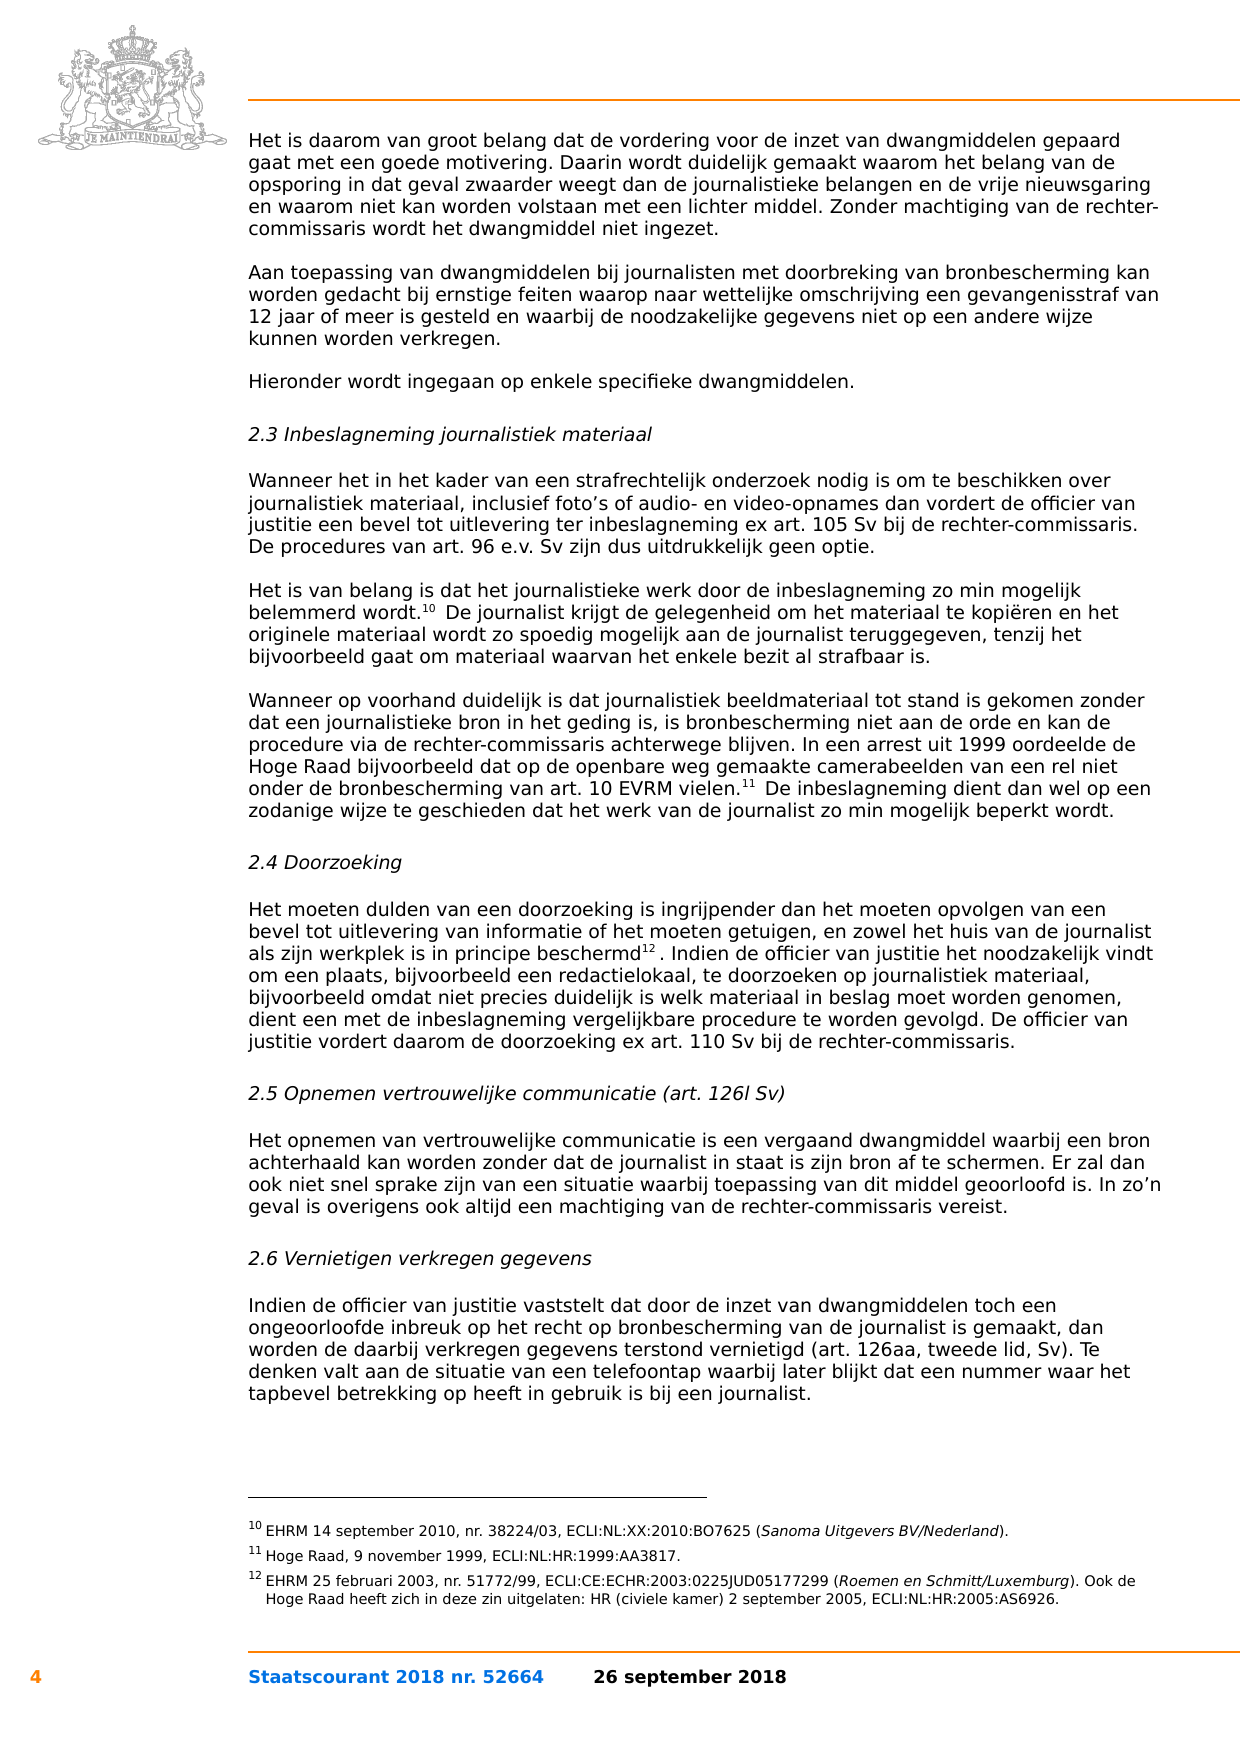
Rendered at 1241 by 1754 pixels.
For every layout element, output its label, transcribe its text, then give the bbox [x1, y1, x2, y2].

subtitle 2.4 Doorzoeking [248, 852, 1163, 874]
text Hoge Raad, 9 november 1999, ECLI:NL:HR:1999:AA3817. [248, 1544, 1163, 1566]
text EHRM 25 februari 2003, nr. 51772/99, ECLI:CE:ECHR:2003:0225JUD05177299 (Roemen en Schmitt/Luxemburg). Ook de Hoge Raad heeft zich in deze zin uitgelaten: HR (civiele kamer) 2 september 2005, ECLI:NL:HR:2005:AS6926. [248, 1569, 1163, 1608]
text EHRM 14 september 2010, nr. 38224/03, ECLI:NL:XX:2010:BO7625 (Sanoma Uitgevers BV/Nederland). [248, 1519, 1163, 1541]
text Hieronder wordt ingegaan op enkele specifieke dwangmiddelen. [248, 371, 1163, 393]
text Het opnemen van vertrouwelijke communicatie is een vergaand dwangmiddel waarbij een bron achterhaald kan worden zonder dat de journalist in staat is zijn bron af te schermen. Er zal dan ook niet snel sprake zijn van een situatie waarbij toepassing van dit middel geoorloofd is. In zo’n geval is overigens ook altijd een machtiging van de rechter-commissaris vereist. [248, 1130, 1163, 1218]
text Wanneer het in het kader van een strafrechtelijk onderzoek nodig is om te beschikken over journalistiek materiaal, inclusief foto’s of audio- en video-opnames dan vordert de officier van justitie een bevel tot uitlevering ter inbeslagneming ex art. 105 Sv bij de rechter-commissaris. De procedures van art. 96 e.v. Sv zijn dus uitdrukkelijk geen optie. [248, 470, 1163, 558]
subtitle 2.3 Inbeslagneming journalistiek materiaal [248, 423, 1163, 445]
picture [38, 25, 227, 150]
text Het is daarom van groot belang dat de vordering voor de inzet van dwangmiddelen gepaard gaat met een goede motivering. Daarin wordt duidelijk gemaakt waarom het belang van de opsporing in dat geval zwaarder weegt dan de journalistieke belangen en de vrije nieuwsgaring en waarom niet kan worden volstaan met een lichter middel. Zonder machtiging van de rechter-commissaris wordt het dwangmiddel niet ingezet. [248, 130, 1163, 240]
subtitle 2.6 Vernietigen verkregen gegevens [248, 1248, 1163, 1269]
text Aan toepassing van dwangmiddelen bij journalisten met doorbreking van bronbescherming kan worden gedacht bij ernstige feiten waarop naar wettelijke omschrijving een gevangenisstraf van 12 jaar of meer is gesteld en waarbij de noodzakelijke gegevens niet op een andere wijze kunnen worden verkregen. [248, 262, 1163, 349]
text Wanneer op voorhand duidelijk is dat journalistiek beeldmateriaal tot stand is gekomen zonder dat een journalistieke bron in het geding is, is bronbescherming niet aan de orde en kan de procedure via de rechter-commissaris achterwege blijven. In een arrest uit 1999 oordeelde de Hoge Raad bijvoorbeeld dat op de openbare weg gemaakte camerabeelden van een rel niet onder de bronbescherming van art. 10 EVRM vielen. De inbeslagneming dient dan wel op een zodanige wijze te geschieden dat het werk van de journalist zo min mogelijk beperkt wordt. [248, 690, 1163, 822]
text Het moeten dulden van een doorzoeking is ingrijpender dan het moeten opvolgen van een bevel tot uitlevering van informatie of het moeten getuigen, en zowel het huis van de journalist als zijn werkplek is in principe beschermd. Indien de officier van justitie het noodzakelijk vindt om een plaats, bijvoorbeeld een redactielokaal, te doorzoeken op journalistiek materiaal, bijvoorbeeld omdat niet precies duidelijk is welk materiaal in beslag moet worden genomen, dient een met de inbeslagneming vergelijkbare procedure te worden gevolgd. De officier van justitie vordert daarom de doorzoeking ex art. 110 Sv bij de rechter-commissaris. [248, 899, 1163, 1053]
subtitle 2.5 Opnemen vertrouwelijke communicatie (art. 126l Sv) [248, 1083, 1163, 1105]
text Indien de officier van justitie vaststelt dat door de inzet van dwangmiddelen toch een ongeoorloofde inbreuk op het recht op bronbescherming van de journalist is gemaakt, dan worden de daarbij verkregen gegevens terstond vernietigd (art. 126aa, tweede lid, Sv). Te denken valt aan de situatie van een telefoontap waarbij later blijkt dat een nummer waar het tapbevel betrekking op heeft in gebruik is bij een journalist. [248, 1294, 1163, 1404]
text Het is van belang is dat het journalistieke werk door de inbeslagneming zo min mogelijk belemmerd wordt. De journalist krijgt de gelegenheid om het materiaal te kopiëren en het originele materiaal wordt zo spoedig mogelijk aan de journalist teruggegeven, tenzij het bijvoorbeeld gaat om materiaal waarvan het enkele bezit al strafbaar is. [248, 580, 1163, 668]
